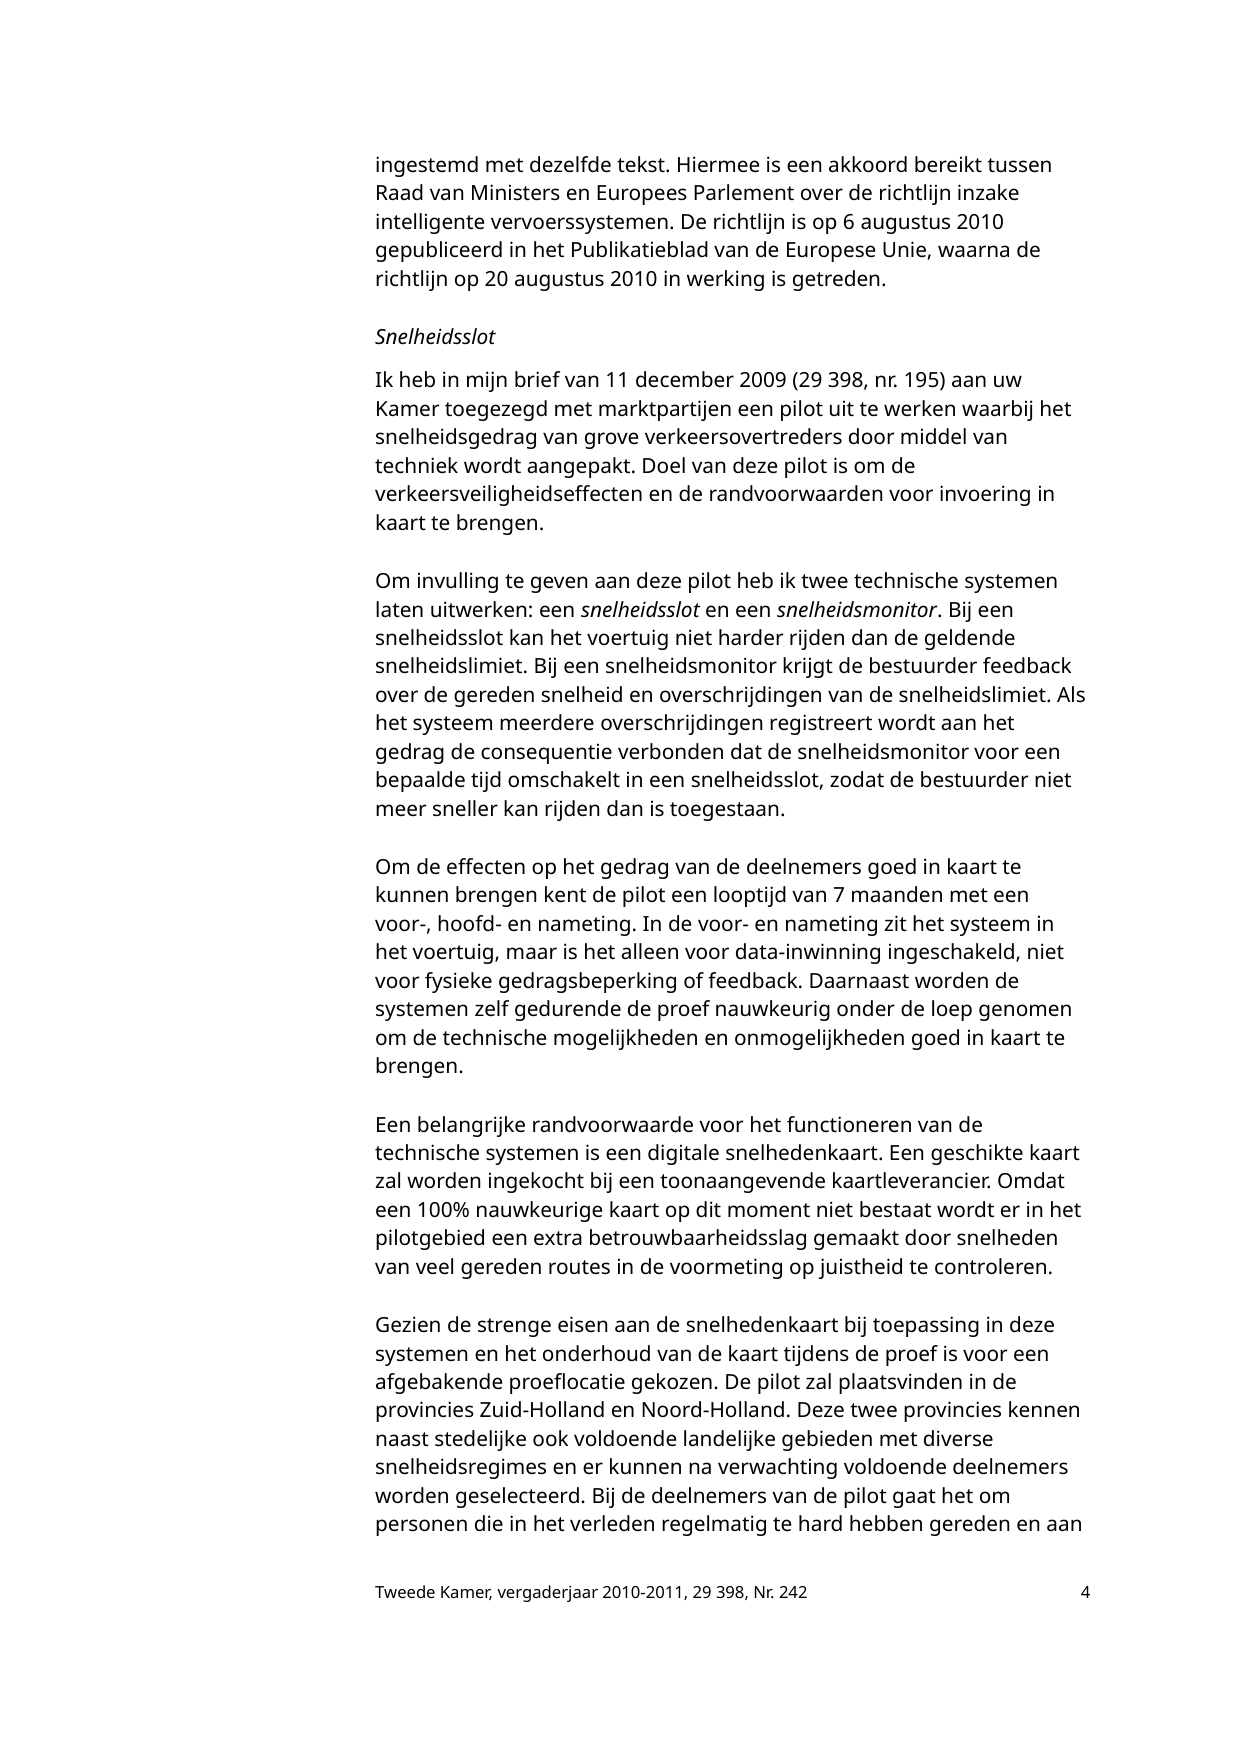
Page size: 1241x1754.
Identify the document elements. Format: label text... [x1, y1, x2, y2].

text Gezien de strenge eisen aan de snelhedenkaart bij toepassing in deze systemen en het onderhoud van de kaart tijdens de proef is voor een afgebakende proeflocatie gekozen. De pilot zal plaatsvinden in de provincies Zuid-Holland en Noord-Holland. Deze twee provincies kennen naast stedelijke ook voldoende landelijke gebieden met diverse snelheidsregimes en er kunnen na verwachting voldoende deelnemers worden geselecteerd. Bij de deelnemers van de pilot gaat het om personen die in het verleden regelmatig te hard hebben gereden en aan [375, 1310, 1090, 1538]
text Ik heb in mijn brief van 11 december 2009 (29 398, nr. 195) aan uw Kamer toegezegd met marktpartijen een pilot uit te werken waarbij het snelheidsgedrag van grove verkeersovertreders door middel van techniek wordt aangepakt. Doel van deze pilot is om de verkeersveiligheidseffecten en de randvoorwaarden voor invoering in kaart te brengen. [375, 366, 1090, 536]
text Snelheidsslot [375, 322, 1090, 351]
text Een belangrijke randvoorwaarde voor het functioneren van de technische systemen is een digitale snelhedenkaart. Een geschikte kaart zal worden ingekocht bij een toonaangevende kaartleverancier. Omdat een 100% nauwkeurige kaart op dit moment niet bestaat wordt er in het pilotgebied een extra betrouwbaarheidsslag gemaakt door snelheden van veel gereden routes in de voormeting op juistheid te controleren. [375, 1110, 1090, 1280]
text ingestemd met dezelfde tekst. Hiermee is een akkoord bereikt tussen Raad van Ministers en Europees Parlement over de richtlijn inzake intelligente vervoerssystemen. De richtlijn is op 6 augustus 2010 gepubliceerd in het Publikatieblad van de Europese Unie, waarna de richtlijn op 20 augustus 2010 in werking is getreden. [375, 150, 1090, 292]
text Om de effecten op het gedrag van de deelnemers goed in kaart te kunnen brengen kent de pilot een looptijd van 7 maanden met een voor-, hoofd- en nameting. In de voor- en nameting zit het systeem in het voertuig, maar is het alleen voor data-inwinning ingeschakeld, niet voor fysieke gedragsbeperking of feedback. Daarnaast worden de systemen zelf gedurende de proef nauwkeurig onder de loep genomen om de technische mogelijkheden en onmogelijkheden goed in kaart te brengen. [375, 852, 1090, 1080]
text Om invulling te geven aan deze pilot heb ik twee technische systemen laten uitwerken: een snelheidsslot en een snelheidsmonitor. Bij een snelheidsslot kan het voertuig niet harder rijden dan de geldende snelheidslimiet. Bij een snelheidsmonitor krijgt de bestuurder feedback over de gereden snelheid en overschrijdingen van de snelheidslimiet. Als het systeem meerdere overschrijdingen registreert wordt aan het gedrag de consequentie verbonden dat de snelheidsmonitor voor een bepaalde tijd omschakelt in een snelheidsslot, zodat de bestuurder niet meer sneller kan rijden dan is toegestaan. [375, 566, 1090, 822]
